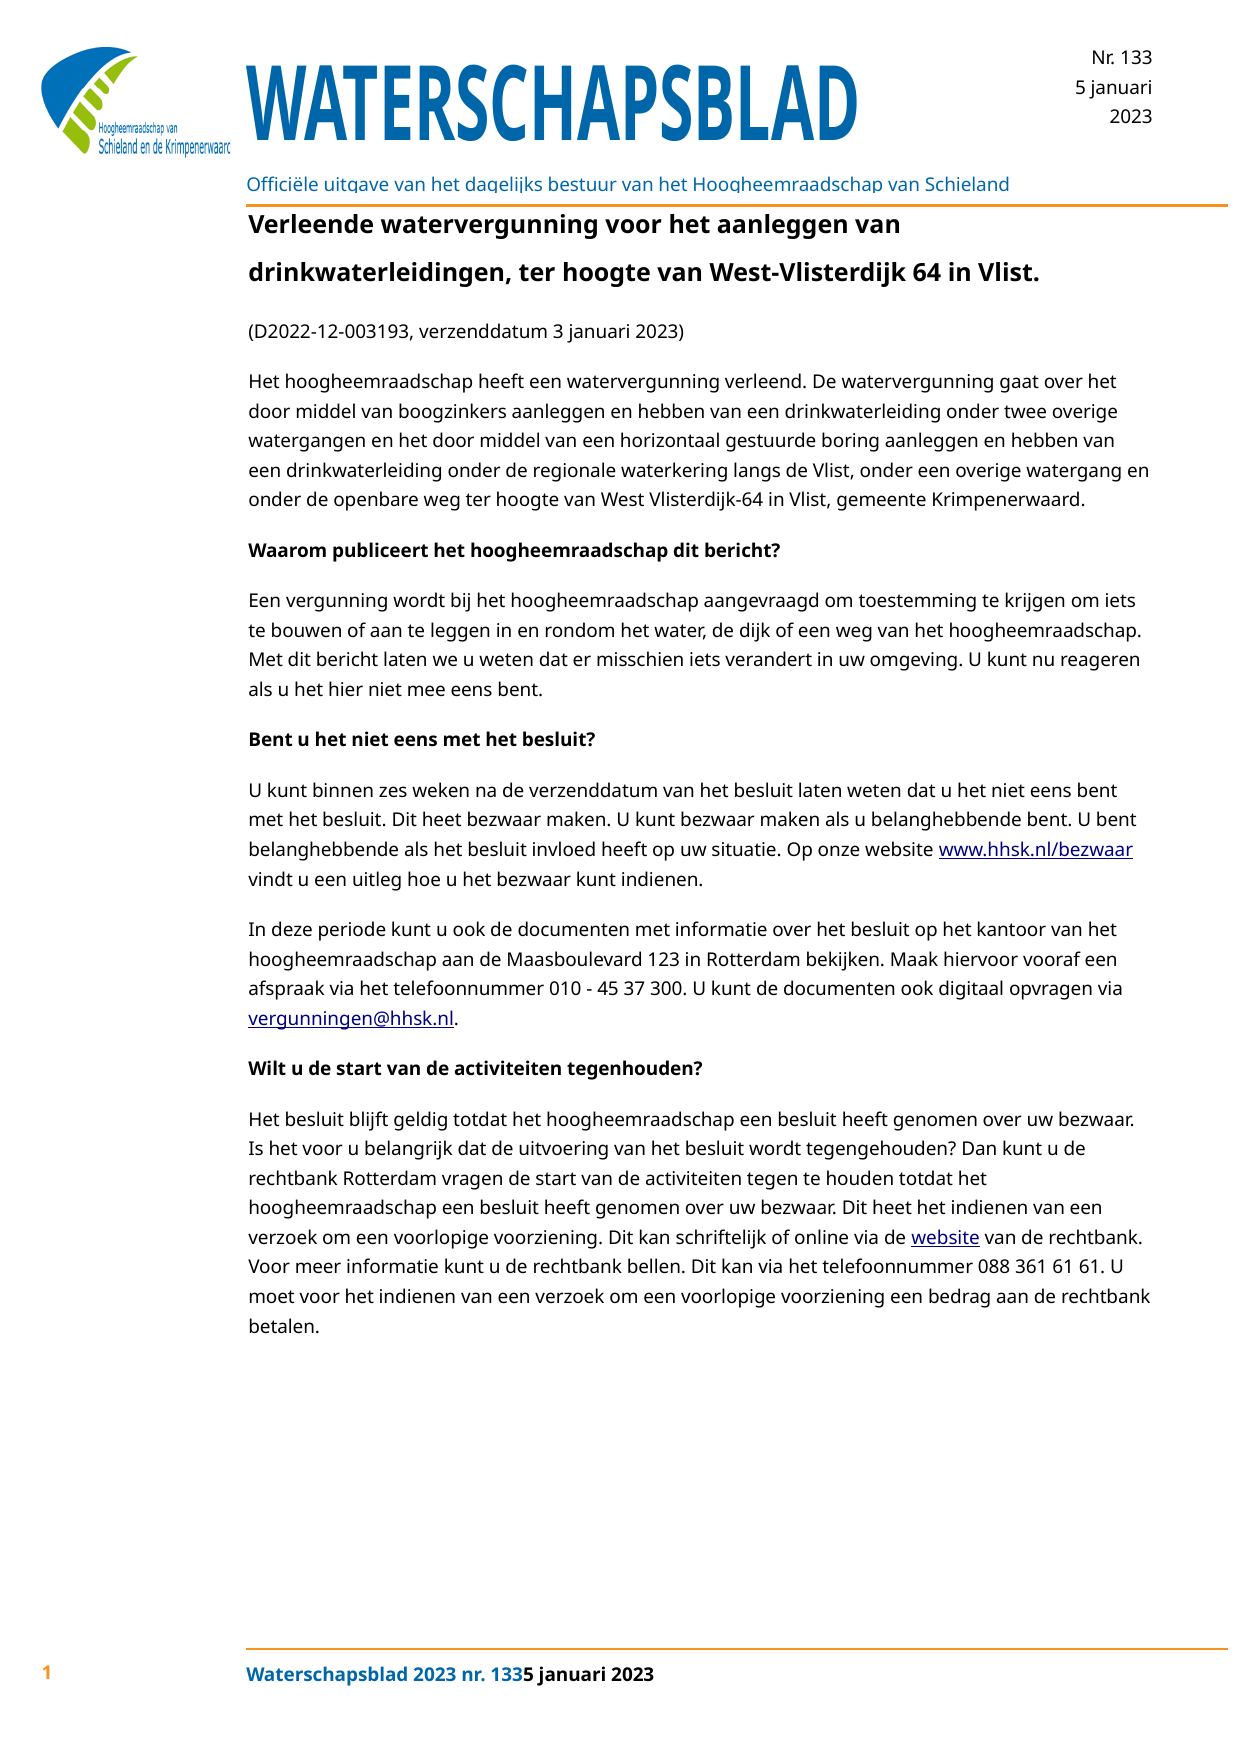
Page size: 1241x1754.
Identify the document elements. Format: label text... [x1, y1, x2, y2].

picture [41, 47, 231, 172]
text Het hoogheemraadschap heeft een watervergunning verleend. De watervergunning gaat over het door middel van boogzinkers aanleggen en hebben van een drinkwaterleiding onder twee overige watergangen en het door middel van een horizontaal gestuurde boring aanleggen en hebben van een drinkwaterleiding onder de regionale waterkering langs de Vlist, onder een overige watergang en onder de openbare weg ter hoogte van West Vlisterdijk-64 in Vlist, gemeente Krimpenerwaard. [248, 368, 1152, 512]
text Waarom publiceert het hoogheemraadschap dit bericht? [248, 537, 1152, 563]
text U kunt binnen zes weken na de verzenddatum van het besluit laten weten dat u het niet eens bent met het besluit. Dit heet bezwaar maken. U kunt bezwaar maken als u belanghebbende bent. U bent belanghebbende als het besluit invloed heeft op uw situatie. Op onze website www.hhsk.nl/bezwaar vindt u een uitleg hoe u het bezwaar kunt indienen. [248, 777, 1152, 892]
text Een vergunning wordt bij het hoogheemraadschap aangevraagd om toestemming te krijgen om iets te bouwen of aan te leggen in en rondom het water, de dijk of een weg van het hoogheemraadschap. Met dit bericht laten we u weten dat er misschien iets verandert in uw omgeving. U kunt nu reageren als u het hier niet mee eens bent. [248, 587, 1152, 702]
text Het besluit blijft geldig totdat het hoogheemraadschap een besluit heeft genomen over uw bezwaar. Is het voor u belangrijk dat de uitvoering van het besluit wordt tegengehouden? Dan kunt u de rechtbank Rotterdam vragen de start van de activiteiten tegen te houden totdat het hoogheemraadschap een besluit heeft genomen over uw bezwaar. Dit heet het indienen van een verzoek om een voorlopige voorziening. Dit kan schriftelijk of online via de website van de rechtbank. Voor meer informatie kunt u de rechtbank bellen. Dit kan via het telefoonnummer 088 361 61 61. U moet voor het indienen van een verzoek om een voorlopige voorziening een bedrag aan de rechtbank betalen. [248, 1106, 1152, 1339]
text (D2022-12-003193, verzenddatum 3 januari 2023) [248, 318, 1152, 344]
text Bent u het niet eens met het besluit? [248, 727, 1152, 752]
text In deze periode kunt u ook de documenten met informatie over het besluit op het kantoor van het hoogheemraadschap aan de Maasboulevard 123 in Rotterdam bekijken. Maak hiervoor vooraf een afspraak via het telefoonnummer 010 - 45 37 300. U kunt de documenten ook digitaal opvragen via vergunningen@hhsk.nl. [248, 916, 1152, 1031]
text Verleende watervergunning voor het aanleggen van drinkwaterleidingen, ter hoogte van West-Vlisterdijk 64 in Vlist. [248, 207, 1152, 288]
text Wilt u de start van de activiteiten tegenhouden? [248, 1055, 1152, 1081]
